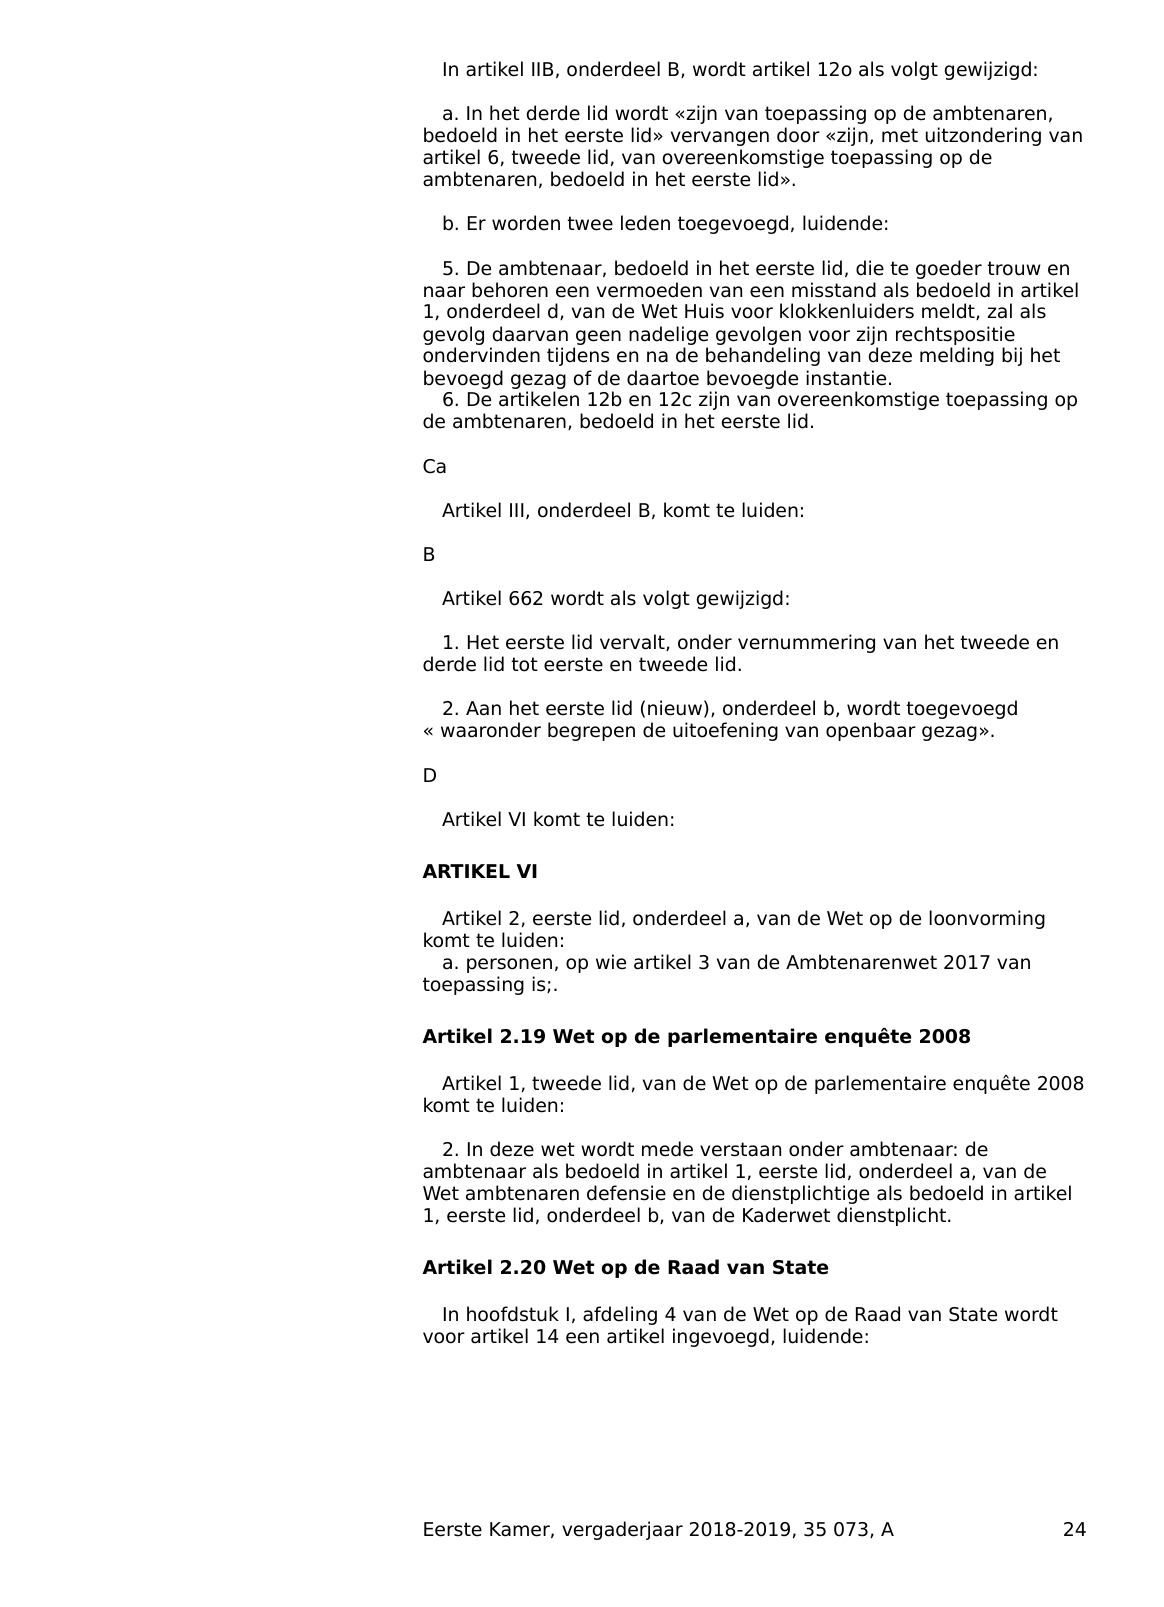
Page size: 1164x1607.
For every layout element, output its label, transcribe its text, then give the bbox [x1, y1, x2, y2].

subtitle Artikel 2.20 Wet op de Raad van State [422, 1257, 1087, 1278]
subtitle ARTIKEL VI [422, 861, 1087, 883]
text In hoofdstuk I, afdeling 4 van de Wet op de Raad van State wordt voor artikel 14 een artikel ingevoegd, luidende: [422, 1303, 1087, 1347]
text a. personen, op wie artikel 3 van de Ambtenarenwet 2017 van toepassing is;. [422, 952, 1087, 996]
text 6. De artikelen 12b en 12c zijn van overeenkomstige toepassing op de ambtenaren, bedoeld in het eerste lid. [422, 389, 1087, 433]
text 1. Het eerste lid vervalt, onder vernummering van het tweede en derde lid tot eerste en tweede lid. [422, 632, 1087, 676]
text a. In het derde lid wordt «zijn van toepassing op de ambtenaren, bedoeld in het eerste lid» vervangen door «zijn, met uitzondering van artikel 6, tweede lid, van overeenkomstige toepassing op de ambtenaren, bedoeld in het eerste lid». [422, 103, 1087, 191]
text 5. De ambtenaar, bedoeld in het eerste lid, die te goeder trouw en naar behoren een vermoeden van een misstand als bedoeld in artikel 1, onderdeel d, van de Wet Huis voor klokkenluiders meldt, zal als gevolg daarvan geen nadelige gevolgen voor zijn rechtspositie ondervinden tijdens en na de behandeling van deze melding bij het bevoegd gezag of de daartoe bevoegde instantie. [422, 257, 1087, 389]
text Artikel 2, eerste lid, onderdeel a, van de Wet op de loonvorming komt te luiden: [422, 908, 1087, 952]
text 2. In deze wet wordt mede verstaan onder ambtenaar: de ambtenaar als bedoeld in artikel 1, eerste lid, onderdeel a, van de Wet ambtenaren defensie en de dienstplichtige als bedoeld in artikel 1, eerste lid, onderdeel b, van de Kaderwet dienstplicht. [422, 1139, 1087, 1227]
text B [422, 544, 1087, 566]
text b. Er worden twee leden toegevoegd, luidende: [422, 213, 1087, 235]
text Artikel III, onderdeel B, komt te luiden: [422, 500, 1087, 522]
text Artikel VI komt te luiden: [422, 809, 1087, 831]
text D [422, 764, 1087, 786]
text Artikel 662 wordt als volgt gewijzigd: [422, 588, 1087, 610]
text Artikel 1, tweede lid, van de Wet op de parlementaire enquête 2008 komt te luiden: [422, 1072, 1087, 1116]
text In artikel IIB, onderdeel B, wordt artikel 12o als volgt gewijzigd: [422, 59, 1087, 81]
subtitle Artikel 2.19 Wet op de parlementaire enquête 2008 [422, 1026, 1087, 1047]
text Ca [422, 456, 1087, 477]
text 2. Aan het eerste lid (nieuw), onderdeel b, wordt toegevoegd « waaronder begrepen de uitoefening van openbaar gezag». [422, 698, 1087, 742]
